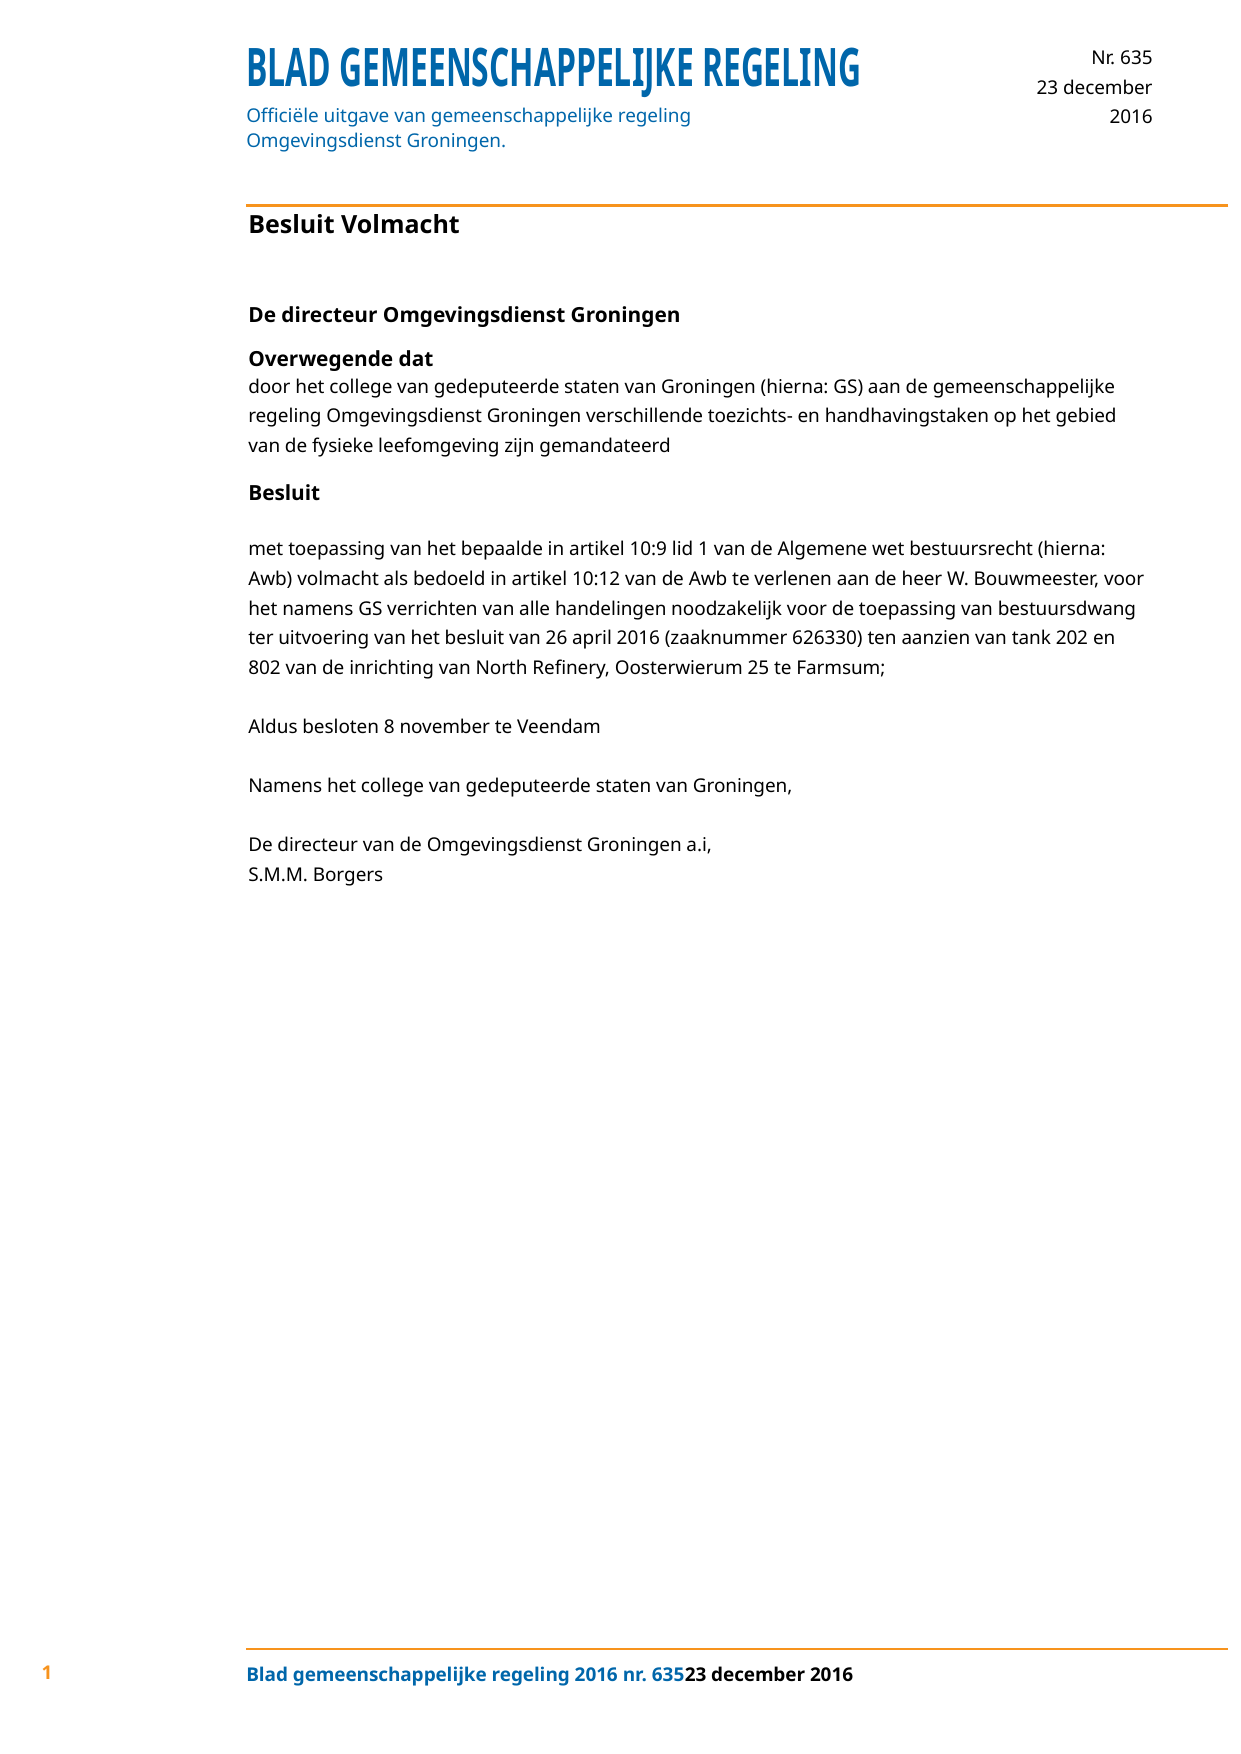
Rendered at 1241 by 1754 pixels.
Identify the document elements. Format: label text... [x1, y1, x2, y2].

text Besluit Volmacht [248, 207, 1152, 241]
text De directeur van de Omgevingsdienst Groningen a.i, [248, 831, 1152, 857]
text Besluit [248, 478, 1152, 506]
text S.M.M. Borgers [248, 861, 1152, 887]
text door het college van gedeputeerde staten van Groningen (hierna: GS) aan de gemeenschappelijke regeling Omgevingsdienst Groningen verschillende toezichts- en handhavingstaken op het gebied van de fysieke leefomgeving zijn gemandateerd [248, 373, 1152, 458]
text Aldus besloten 8 november te Veendam [248, 713, 1152, 739]
text met toepassing van het bepaalde in artikel 10:9 lid 1 van de Algemene wet bestuursrecht (hierna: Awb) volmacht als bedoeld in artikel 10:12 van de Awb te verlenen aan de heer W. Bouwmeester, voor het namens GS verrichten van alle handelingen noodzakelijk voor de toepassing van bestuursdwang ter uitvoering van het besluit van 26 april 2016 (zaaknummer 626330) ten aanzien van tank 202 en 802 van de inrichting van North Refinery, Oosterwierum 25 te Farmsum; [248, 536, 1152, 680]
text Overwegende dat [248, 344, 1152, 373]
text De directeur Omgevingsdienst Groningen [248, 300, 1152, 328]
text Namens het college van gedeputeerde staten van Groningen, [248, 772, 1152, 798]
picture [41, 47, 231, 172]
